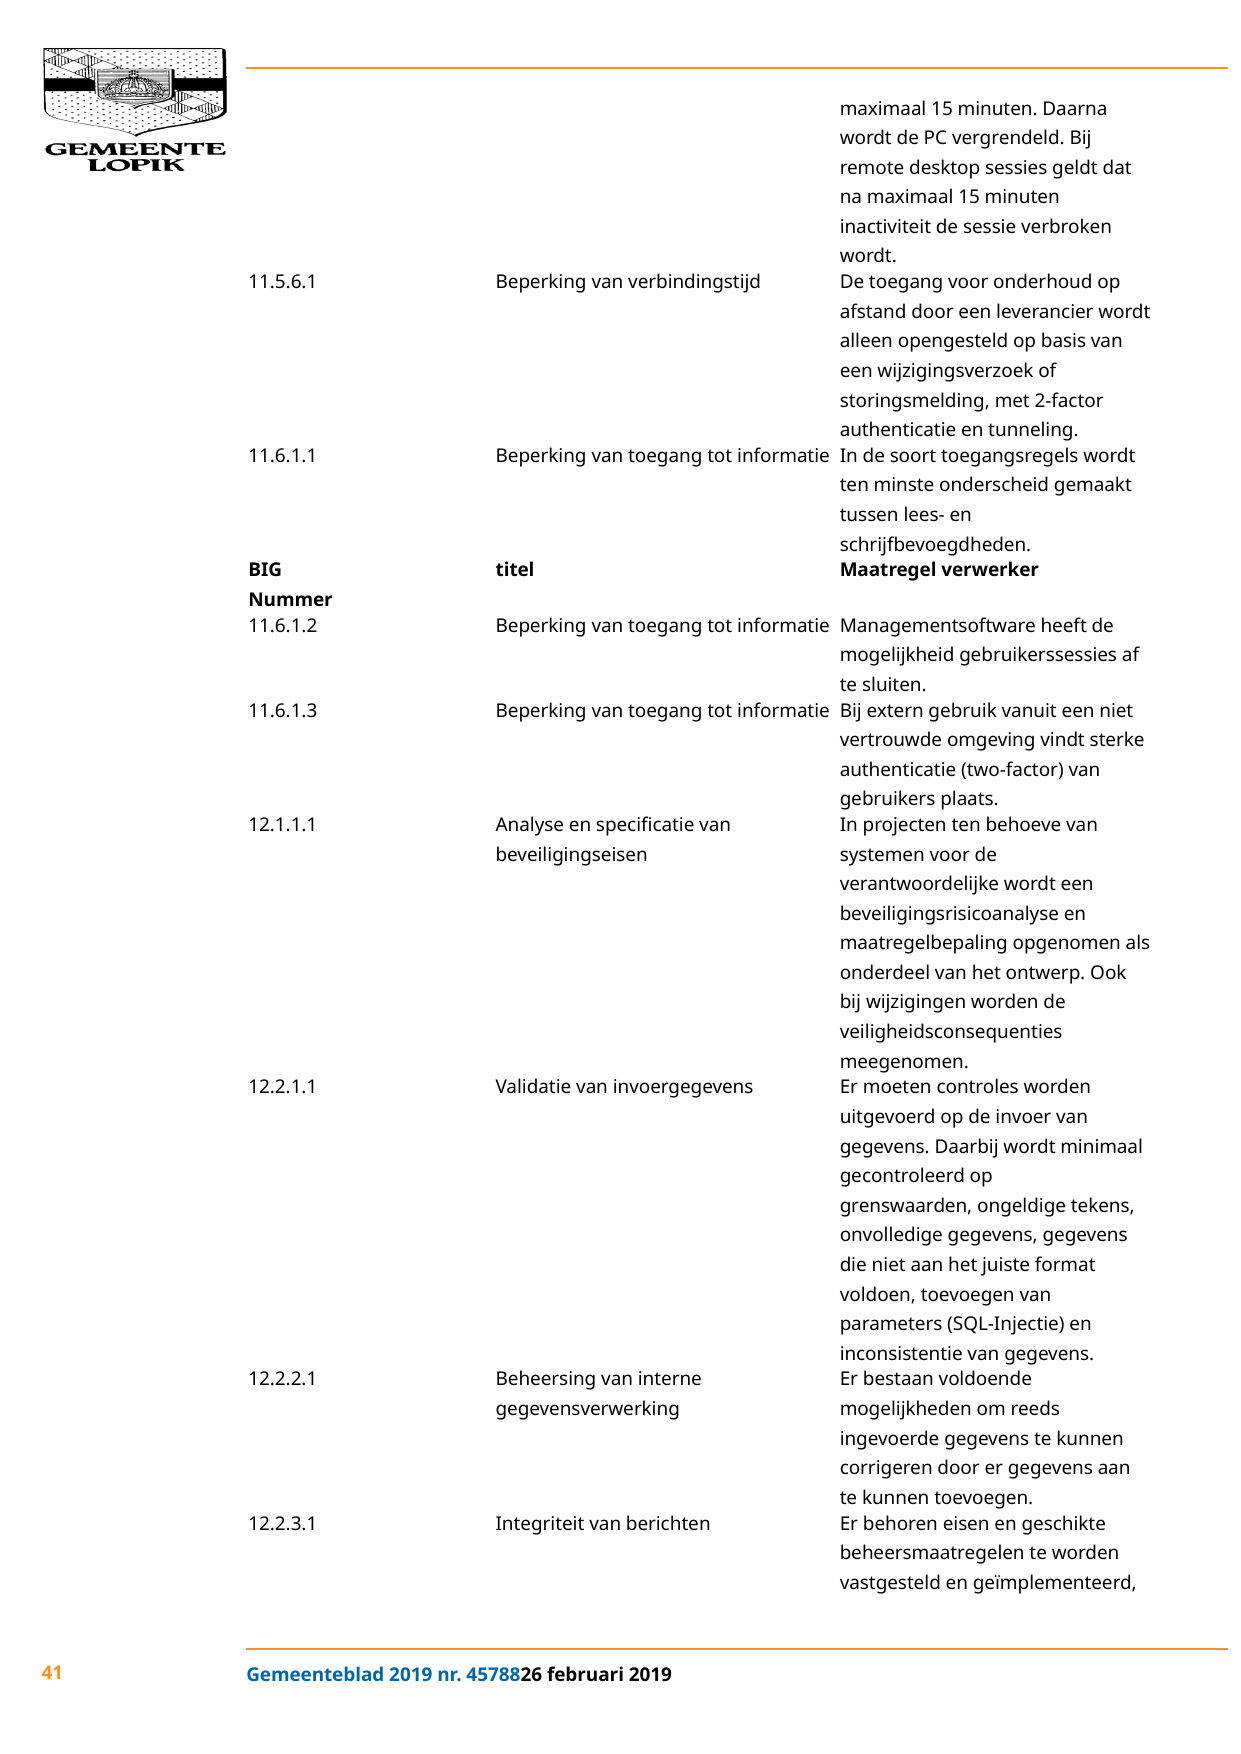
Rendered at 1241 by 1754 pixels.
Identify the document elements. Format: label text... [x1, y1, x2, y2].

table_cell 12.2.2.1 [248, 1366, 495, 1510]
table_cell Integriteit van berichten [495, 1510, 839, 1594]
table_cell 11.6.1.1 [248, 442, 495, 557]
table_cell Beperking van toegang tot informatie [495, 612, 839, 697]
table_cell Er moeten controles worden uitgevoerd op de invoer van gegevens. Daarbij wordt minimaal gecontroleerd op grenswaarden, ongeldige tekens, onvolledige gegevens, gegevens die niet aan het juiste format voldoen, toevoegen van parameters (SQL-Injectie) en inconsistentie van gegevens. [840, 1074, 1152, 1366]
table_cell BIG Nummer [248, 557, 495, 612]
table_cell [495, 95, 839, 268]
table_cell Beheersing van interne gegevensverwerking [495, 1366, 839, 1510]
table_cell Er bestaan voldoende mogelijkheden om reeds ingevoerde gegevens te kunnen corrigeren door er gegevens aan te kunnen toevoegen. [840, 1366, 1152, 1510]
table_cell [248, 95, 495, 268]
picture [41, 47, 231, 172]
table_cell 12.1.1.1 [248, 811, 495, 1074]
table_cell Validatie van invoergegevens [495, 1074, 839, 1366]
table_cell 12.2.1.1 [248, 1074, 495, 1366]
table_cell Beperking van toegang tot informatie [495, 697, 839, 811]
table_cell Analyse en specificatie van beveiligingseisen [495, 811, 839, 1074]
table_cell Beperking van toegang tot informatie [495, 442, 839, 557]
table_cell 11.6.1.2 [248, 612, 495, 697]
table_cell In de soort toegangsregels wordt ten minste onderscheid gemaakt tussen lees- en schrijfbevoegdheden. [840, 442, 1152, 557]
table_cell In projecten ten behoeve van systemen voor de verantwoordelijke wordt een beveiligingsrisicoanalyse en maatregelbepaling opgenomen als onderdeel van het ontwerp. Ook bij wijzigingen worden de veiligheidsconsequenties meegenomen. [840, 811, 1152, 1074]
table_cell De toegang voor onderhoud op afstand door een leverancier wordt alleen opengesteld op basis van een wijzigingsverzoek of storingsmelding, met 2-factor authenticatie en tunneling. [840, 269, 1152, 442]
table_cell Maatregel verwerker [840, 557, 1152, 612]
table_cell titel [495, 557, 839, 612]
table_cell Managementsoftware heeft de mogelijkheid gebruikerssessies af te sluiten. [840, 612, 1152, 697]
table_cell 11.6.1.3 [248, 697, 495, 811]
table_cell 12.2.3.1 [248, 1510, 495, 1594]
table_cell maximaal 15 minuten. Daarna wordt de PC vergrendeld. Bij remote desktop sessies geldt dat na maximaal 15 minuten inactiviteit de sessie verbroken wordt. [840, 95, 1152, 268]
table_cell Beperking van verbindingstijd [495, 269, 839, 442]
table_cell 11.5.6.1 [248, 269, 495, 442]
table_cell Er behoren eisen en geschikte beheersmaatregelen te worden vastgesteld en geïmplementeerd, [840, 1510, 1152, 1594]
table_cell Bij extern gebruik vanuit een niet vertrouwde omgeving vindt sterke authenticatie (two-factor) van gebruikers plaats. [840, 697, 1152, 811]
